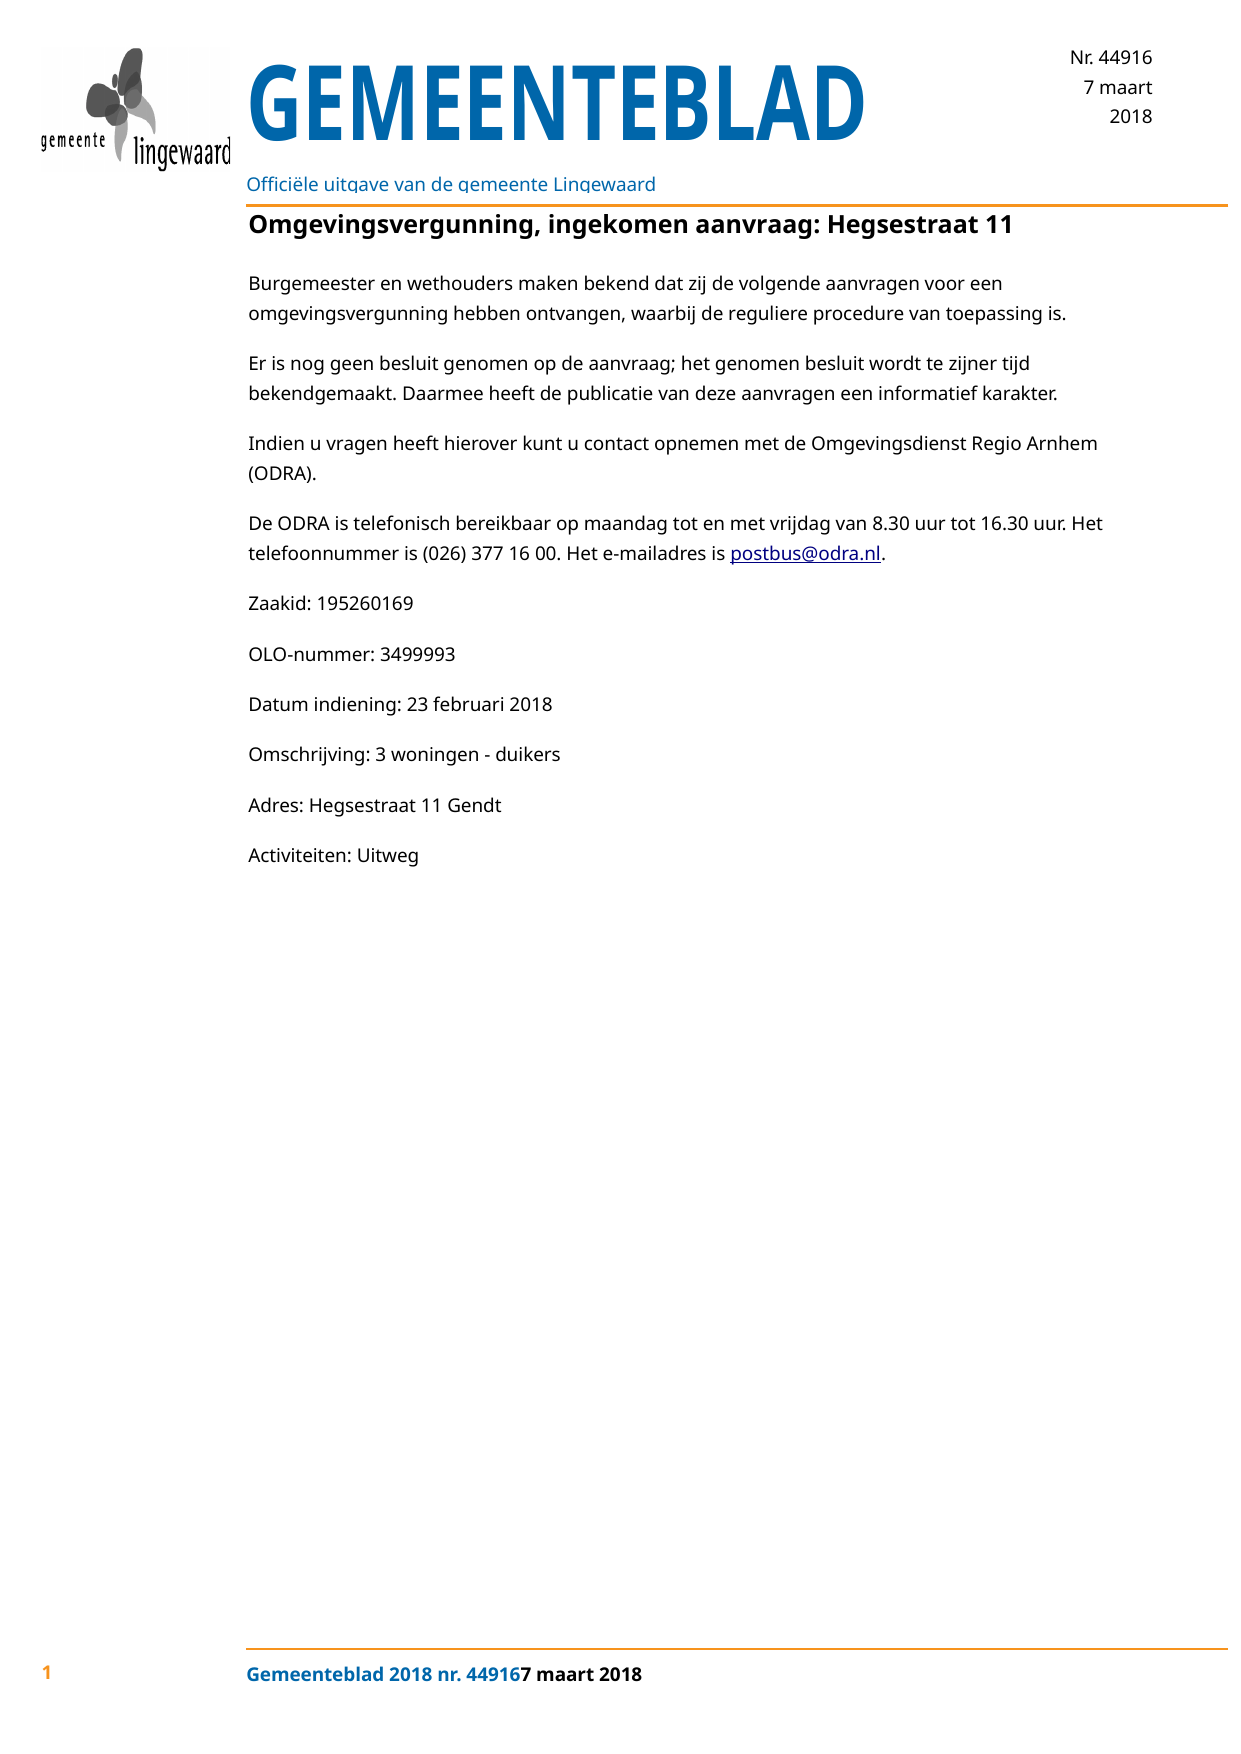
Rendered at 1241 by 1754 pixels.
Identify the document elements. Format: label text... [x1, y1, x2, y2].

text De ODRA is telefonisch bereikbaar op maandag tot en met vrijdag van 8.30 uur tot 16.30 uur. Het telefoonnummer is (026) 377 16 00. Het e-mailadres is postbus@odra.nl. [248, 510, 1152, 566]
text Omgevingsvergunning, ingekomen aanvraag: Hegsestraat 11 [248, 207, 1152, 241]
text Burgemeester en wethouders maken bekend dat zij de volgende aanvragen voor een omgevingsvergunning hebben ontvangen, waarbij de reguliere procedure van toepassing is. [248, 270, 1152, 326]
text Activiteiten: Uitweg [248, 842, 1152, 868]
text OLO-nummer: 3499993 [248, 641, 1152, 666]
text Omschrijving: 3 woningen - duikers [248, 742, 1152, 767]
text Adres: Hegsestraat 11 Gendt [248, 792, 1152, 818]
text Datum indiening: 23 februari 2018 [248, 691, 1152, 717]
text Indien u vragen heeft hierover kunt u contact opnemen met de Omgevingsdienst Regio Arnhem (ODRA). [248, 430, 1152, 486]
text Er is nog geen besluit genomen op de aanvraag; het genomen besluit wordt te zijner tijd bekendgemaakt. Daarmee heeft de publicatie van deze aanvragen een informatief karakter. [248, 350, 1152, 406]
text Zaakid: 195260169 [248, 590, 1152, 616]
picture [41, 47, 231, 172]
